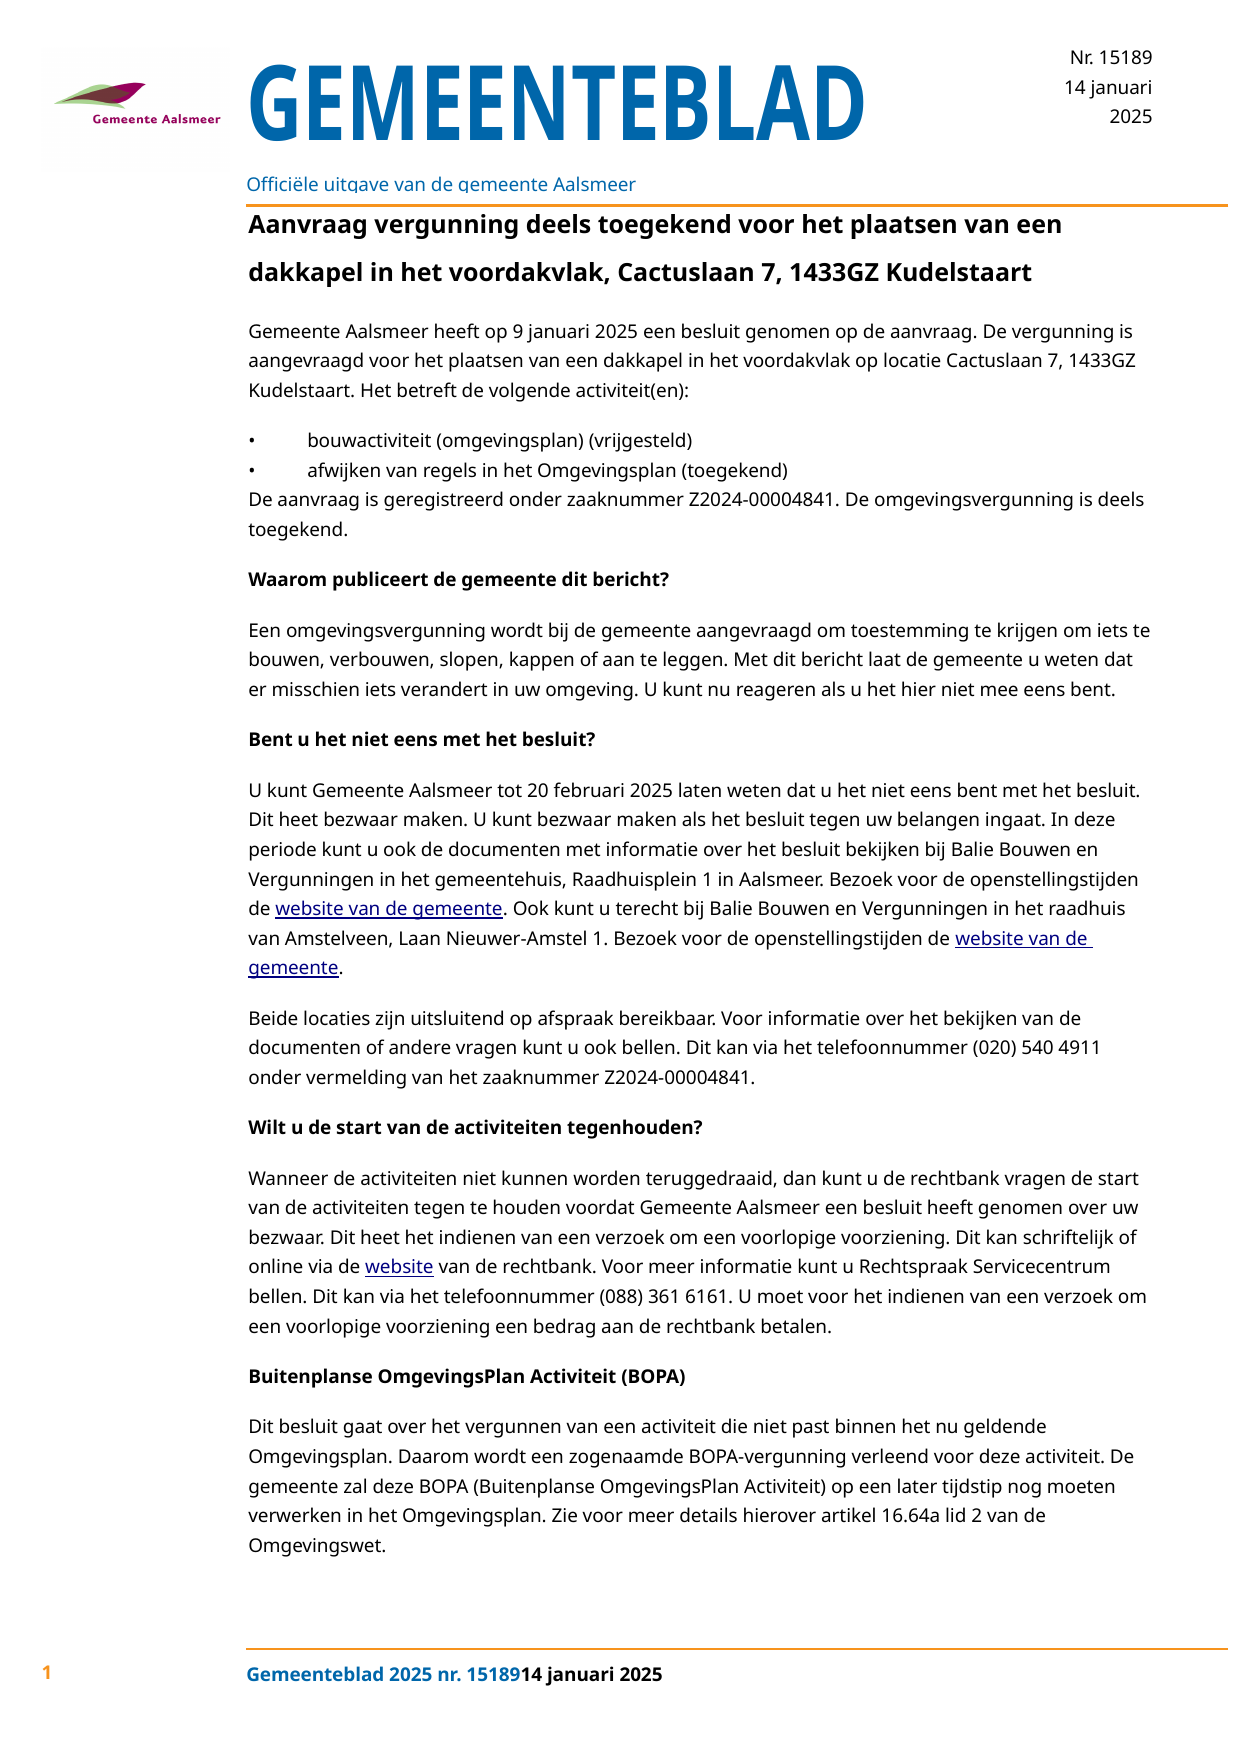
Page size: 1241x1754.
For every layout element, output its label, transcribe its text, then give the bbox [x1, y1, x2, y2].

text Wilt u de start van de activiteiten tegenhouden? [248, 1114, 1152, 1140]
text Gemeente Aalsmeer heeft op 9 januari 2025 een besluit genomen op de aanvraag. De vergunning is aangevraagd voor het plaatsen van een dakkapel in het voordakvlak op locatie Cactuslaan 7, 1433GZ Kudelstaart. Het betreft de volgende activiteit(en): [248, 318, 1152, 403]
text Waarom publiceert de gemeente dit bericht? [248, 567, 1152, 592]
text Aanvraag vergunning deels toegekend voor het plaatsen van een dakkapel in het voordakvlak, Cactuslaan 7, 1433GZ Kudelstaart [248, 207, 1152, 288]
text Buitenplanse OmgevingsPlan Activiteit (BOPA) [248, 1363, 1152, 1389]
text Beide locaties zijn uitsluitend op afspraak bereikbaar. Voor informatie over het bekijken van de documenten of andere vragen kunt u ook bellen. Dit kan via het telefoonnummer (020) 540 4911 onder vermelding van het zaaknummer Z2024-00004841. [248, 1005, 1152, 1090]
list bouwactiviteit (omgevingsplan) (vrijgesteld) [248, 427, 1152, 453]
text U kunt Gemeente Aalsmeer tot 20 februari 2025 laten weten dat u het niet eens bent met het besluit. Dit heet bezwaar maken. U kunt bezwaar maken als het besluit tegen uw belangen ingaat. In deze periode kunt u ook de documenten met informatie over het besluit bekijken bij Balie Bouwen en Vergunningen in het gemeentehuis, Raadhuisplein 1 in Aalsmeer. Bezoek voor de openstellingstijden de website van de gemeente. Ook kunt u terecht bij Balie Bouwen en Vergunningen in het raadhuis van Amstelveen, Laan Nieuwer-Amstel 1. Bezoek voor de openstellingstijden de website van de gemeente. [248, 777, 1152, 980]
text De aanvraag is geregistreerd onder zaaknummer Z2024-00004841. De omgevingsvergunning is deels toegekend. [248, 487, 1152, 542]
text Bent u het niet eens met het besluit? [248, 727, 1152, 752]
list afwijken van regels in het Omgevingsplan (toegekend) [248, 457, 1152, 483]
picture [41, 47, 231, 172]
text Wanneer de activiteiten niet kunnen worden teruggedraaid, dan kunt u de rechtbank vragen de start van de activiteiten tegen te houden voordat Gemeente Aalsmeer een besluit heeft genomen over uw bezwaar. Dit heet het indienen van een verzoek om een voorlopige voorziening. Dit kan schriftelijk of online via de website van de rechtbank. Voor meer informatie kunt u Rechtspraak Servicecentrum bellen. Dit kan via het telefoonnummer (088) 361 6161. U moet voor het indienen van een verzoek om een voorlopige voorziening een bedrag aan de rechtbank betalen. [248, 1165, 1152, 1339]
text Een omgevingsvergunning wordt bij de gemeente aangevraagd om toestemming te krijgen om iets te bouwen, verbouwen, slopen, kappen of aan te leggen. Met dit bericht laat de gemeente u weten dat er misschien iets verandert in uw omgeving. U kunt nu reageren als u het hier niet mee eens bent. [248, 617, 1152, 702]
text Dit besluit gaat over het vergunnen van een activiteit die niet past binnen het nu geldende Omgevingsplan. Daarom wordt een zogenaamde BOPA-vergunning verleend voor deze activiteit. De gemeente zal deze BOPA (Buitenplanse OmgevingsPlan Activiteit) op een later tijdstip nog moeten verwerken in het Omgevingsplan. Zie voor meer details hierover artikel 16.64a lid 2 van de Omgevingswet. [248, 1414, 1152, 1558]
